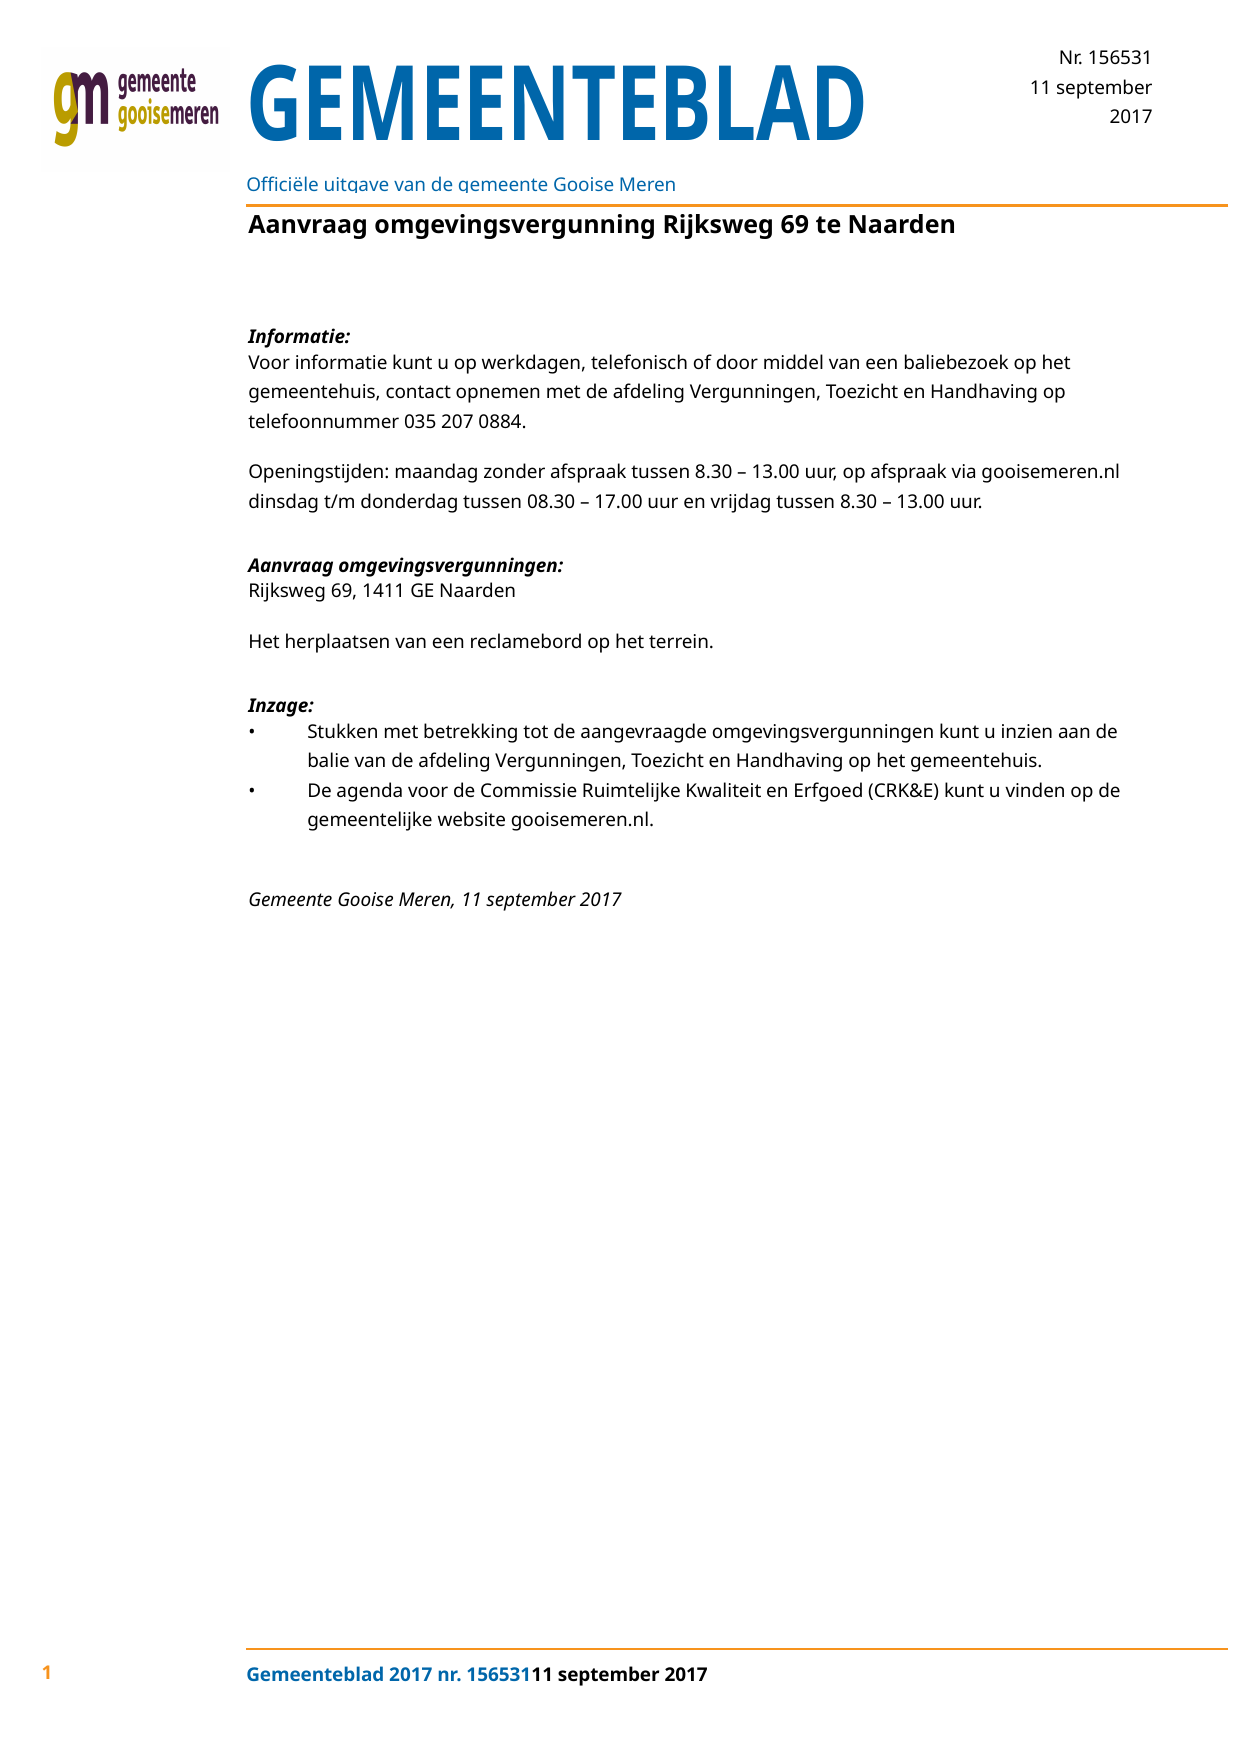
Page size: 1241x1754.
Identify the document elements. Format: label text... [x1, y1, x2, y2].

text Voor informatie kunt u op werkdagen, telefonisch of door middel van een baliebezoek op het gemeentehuis, contact opnemen met de afdeling Vergunningen, Toezicht en Handhaving op telefoonnummer 035 207 0884. [248, 349, 1152, 434]
list De agenda voor de Commissie Ruimtelijke Kwaliteit en Erfgoed (CRK&E) kunt u vinden op de gemeentelijke website gooisemeren.nl. [248, 777, 1152, 832]
text Informatie: [248, 323, 1152, 349]
text Inzage: [248, 692, 1152, 718]
text Gemeente Gooise Meren, 11 september 2017 [248, 887, 1152, 912]
text Aanvraag omgevingsvergunning Rijksweg 69 te Naarden [248, 207, 1152, 241]
text Het herplaatsen van een reclamebord op het terrein. [248, 628, 1152, 654]
list Stukken met betrekking tot de aangevraagde omgevingsvergunningen kunt u inzien aan de balie van de afdeling Vergunningen, Toezicht en Handhaving op het gemeentehuis. [248, 718, 1152, 773]
text Openingstijden: maandag zonder afspraak tussen 8.30 – 13.00 uur, op afspraak via gooisemeren.nl dinsdag t/m donderdag tussen 08.30 – 17.00 uur en vrijdag tussen 8.30 – 13.00 uur. [248, 458, 1152, 514]
text Rijksweg 69, 1411 GE Naarden [248, 578, 1152, 603]
picture [41, 47, 231, 172]
text Aanvraag omgevingsvergunningen: [248, 552, 1152, 578]
